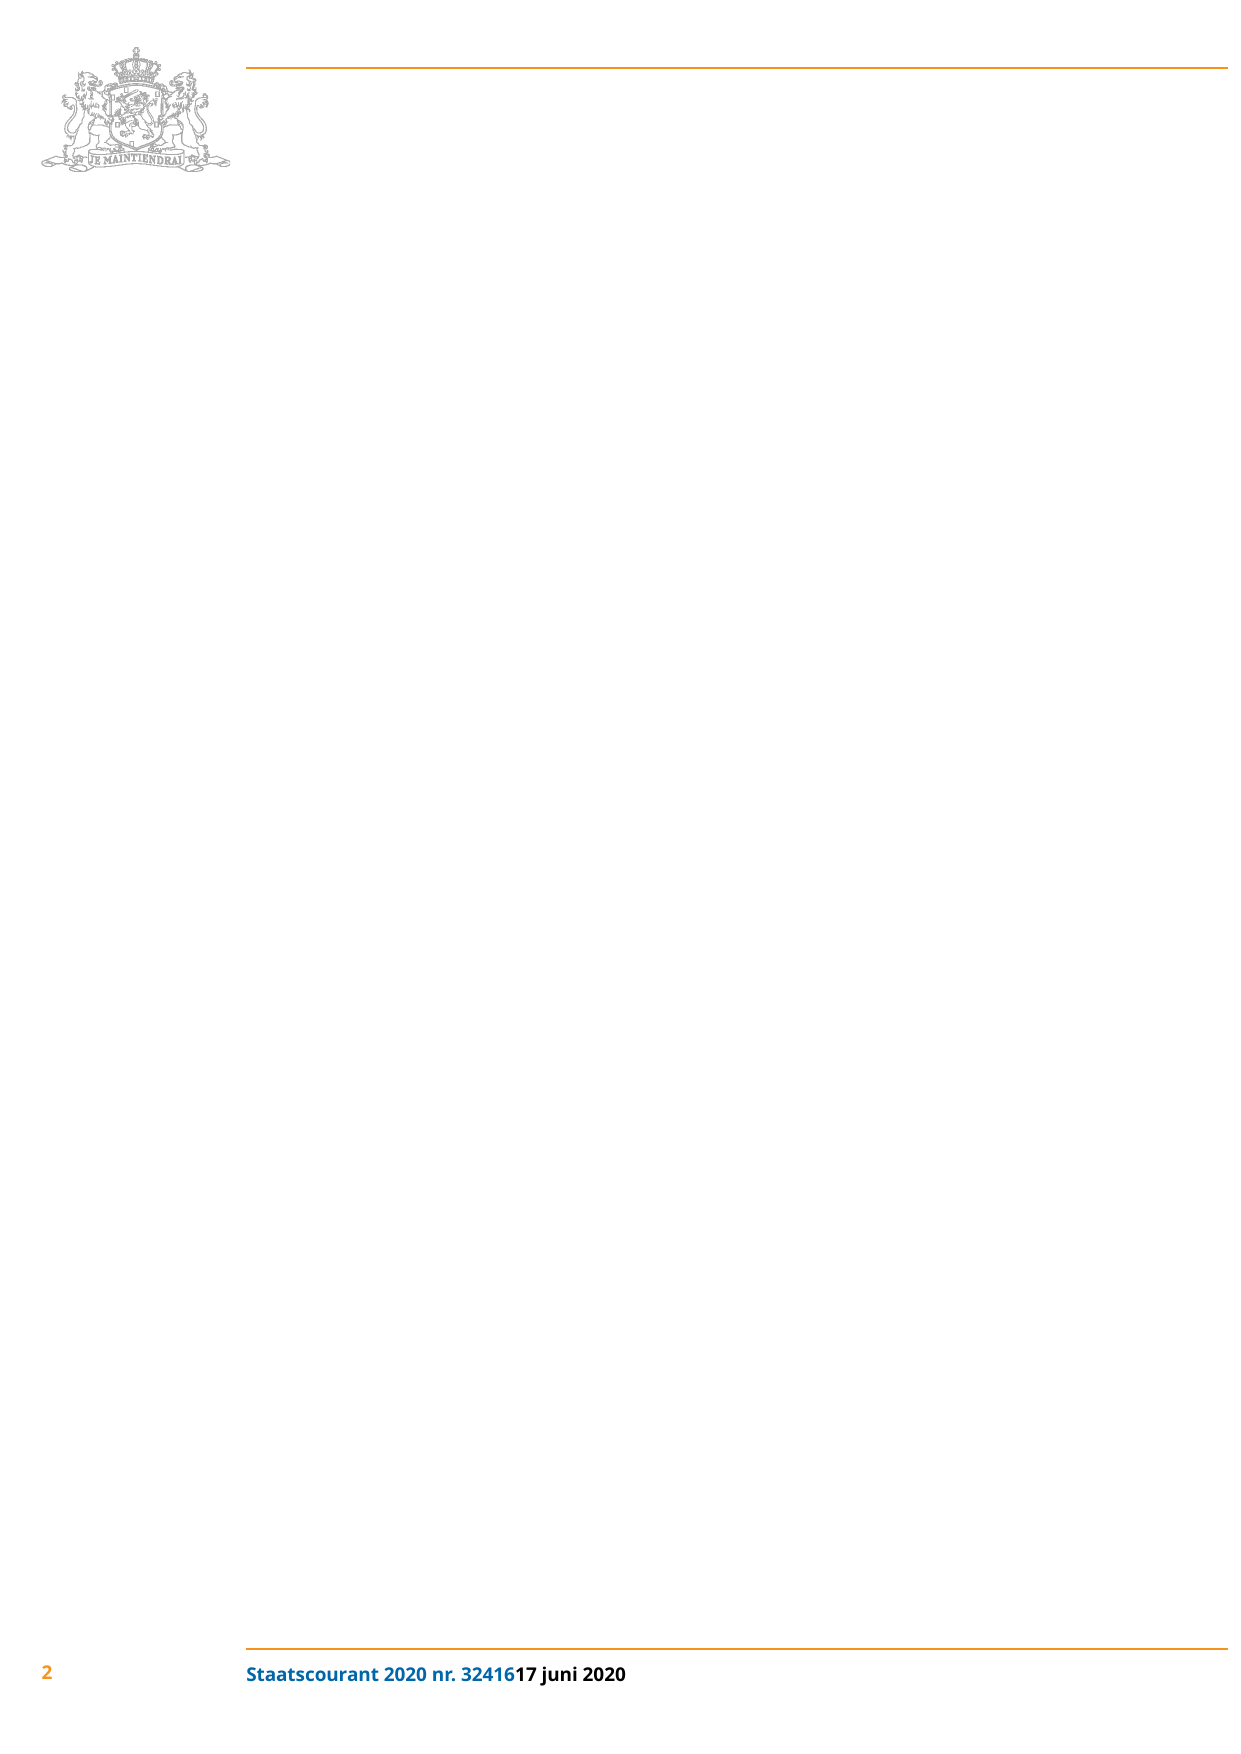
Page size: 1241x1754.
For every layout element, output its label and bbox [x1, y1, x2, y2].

picture [41, 47, 231, 172]
